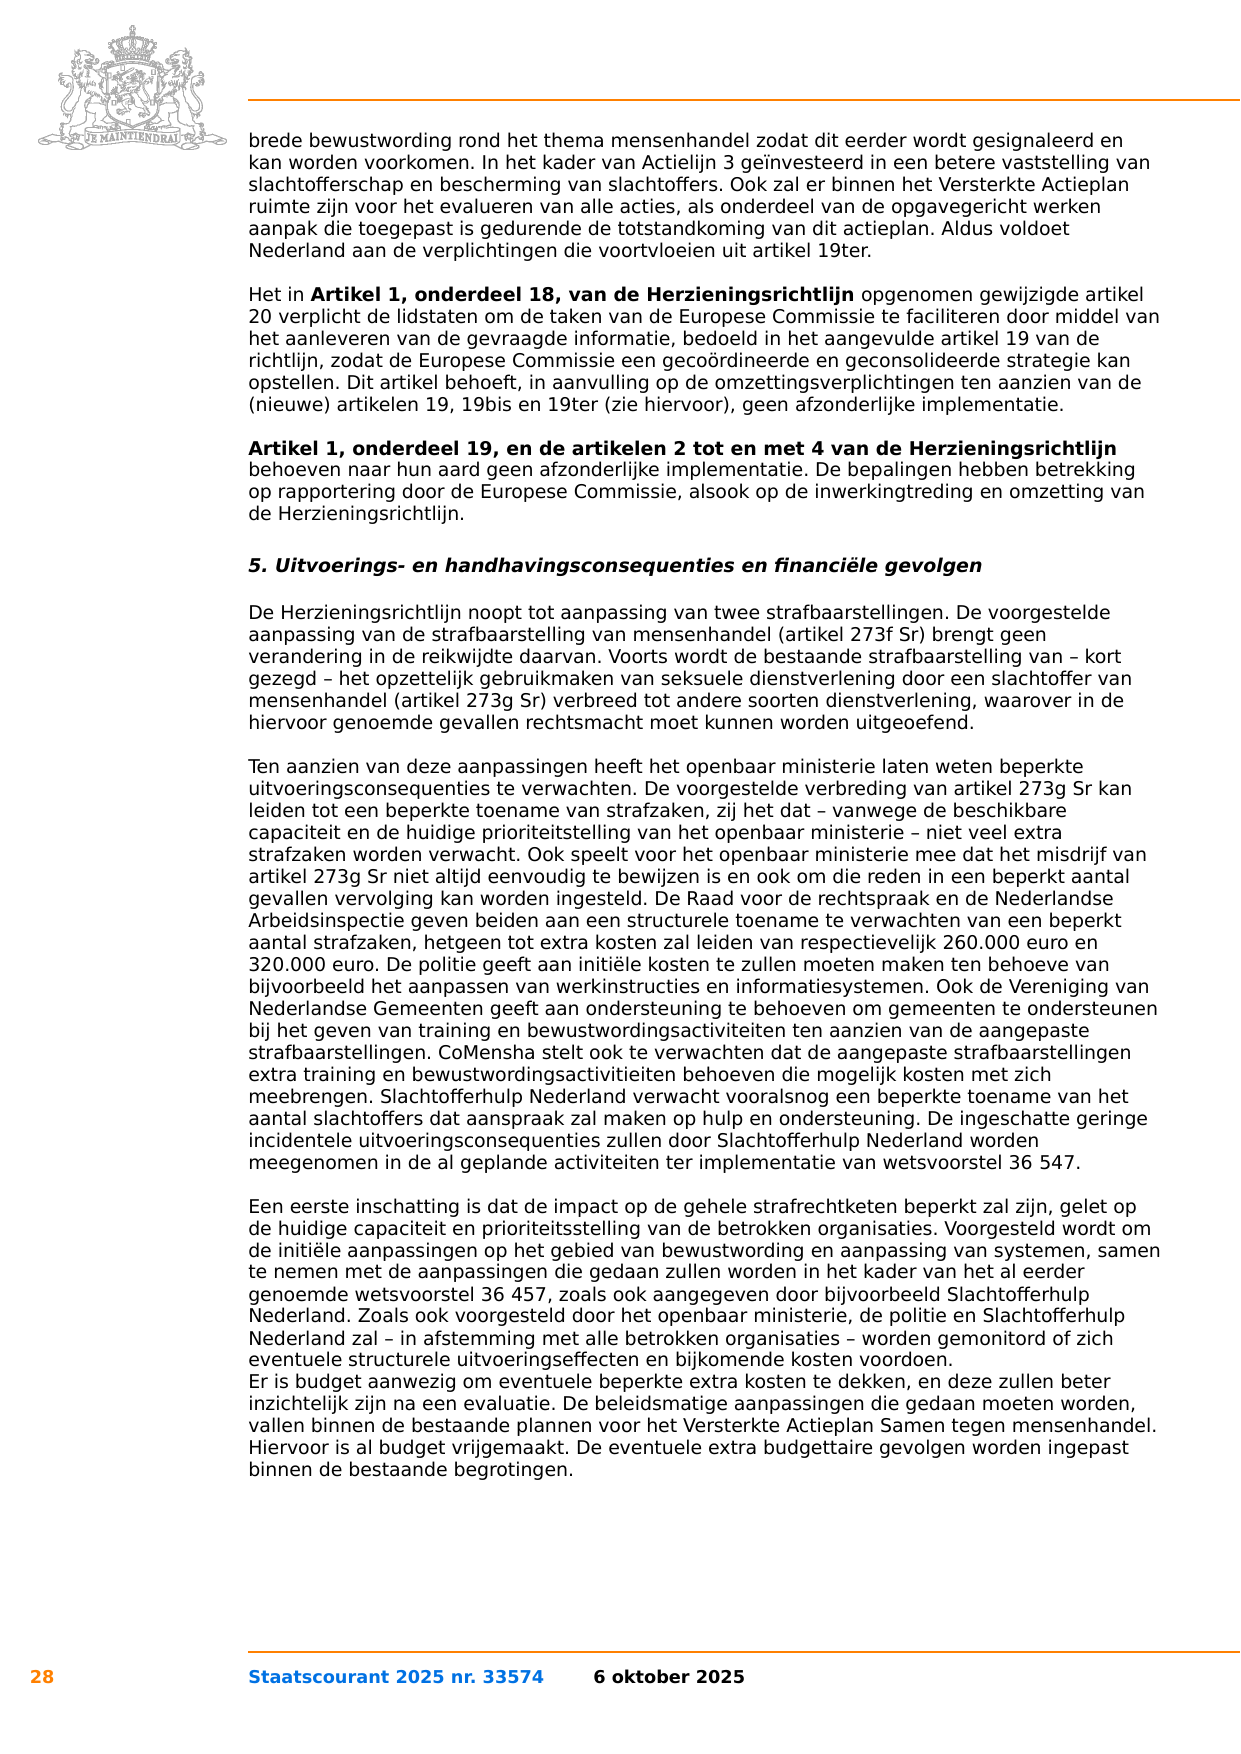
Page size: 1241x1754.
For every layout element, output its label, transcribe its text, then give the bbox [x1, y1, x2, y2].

text Ten aanzien van deze aanpassingen heeft het openbaar ministerie laten weten beperkte uitvoeringsconsequenties te verwachten. De voorgestelde verbreding van artikel 273g Sr kan leiden tot een beperkte toename van strafzaken, zij het dat – vanwege de beschikbare capaciteit en de huidige prioriteitstelling van het openbaar ministerie – niet veel extra strafzaken worden verwacht. Ook speelt voor het openbaar ministerie mee dat het misdrijf van artikel 273g Sr niet altijd eenvoudig te bewijzen is en ook om die reden in een beperkt aantal gevallen vervolging kan worden ingesteld. De Raad voor de rechtspraak en de Nederlandse Arbeidsinspectie geven beiden aan een structurele toename te verwachten van een beperkt aantal strafzaken, hetgeen tot extra kosten zal leiden van respectievelijk 260.000 euro en 320.000 euro. De politie geeft aan initiële kosten te zullen moeten maken ten behoeve van bijvoorbeeld het aanpassen van werkinstructies en informatiesystemen. Ook de Vereniging van Nederlandse Gemeenten geeft aan ondersteuning te behoeven om gemeenten te ondersteunen bij het geven van training en bewustwordingsactiviteiten ten aanzien van de aangepaste strafbaarstellingen. CoMensha stelt ook te verwachten dat de aangepaste strafbaarstellingen extra training en bewustwordingsactivitieiten behoeven die mogelijk kosten met zich meebrengen. Slachtofferhulp Nederland verwacht vooralsnog een beperkte toename van het aantal slachtoffers dat aanspraak zal maken op hulp en ondersteuning. De ingeschatte geringe incidentele uitvoeringsconsequenties zullen door Slachtofferhulp Nederland worden meegenomen in de al geplande activiteiten ter implementatie van wetsvoorstel 36 547. [248, 756, 1163, 1174]
text Artikel 1, onderdeel 19, en de artikelen 2 tot en met 4 van de Herzieningsrichtlijn behoeven naar hun aard geen afzonderlijke implementatie. De bepalingen hebben betrekking op rapportering door de Europese Commissie, alsook op de inwerkingtreding en omzetting van de Herzieningsrichtlijn. [248, 437, 1163, 525]
text Het in Artikel 1, onderdeel 18, van de Herzieningsrichtlijn opgenomen gewijzigde artikel 20 verplicht de lidstaten om de taken van de Europese Commissie te faciliteren door middel van het aanleveren van de gevraagde informatie, bedoeld in het aangevulde artikel 19 van de richtlijn, zodat de Europese Commissie een gecoördineerde en geconsolideerde strategie kan opstellen. Dit artikel behoeft, in aanvulling op de omzettingsverplichtingen ten aanzien van de (nieuwe) artikelen 19, 19bis en 19ter (zie hiervoor), geen afzonderlijke implementatie. [248, 284, 1163, 416]
subtitle 5. Uitvoerings- en handhavingsconsequenties en financiële gevolgen [248, 555, 1163, 577]
text De Herzieningsrichtlijn noopt tot aanpassing van twee strafbaarstellingen. De voorgestelde aanpassing van de strafbaarstelling van mensenhandel (artikel 273f Sr) brengt geen verandering in de reikwijdte daarvan. Voorts wordt de bestaande strafbaarstelling van – kort gezegd – het opzettelijk gebruikmaken van seksuele dienstverlening door een slachtoffer van mensenhandel (artikel 273g Sr) verbreed tot andere soorten dienstverlening, waarover in de hiervoor genoemde gevallen rechtsmacht moet kunnen worden uitgeoefend. [248, 602, 1163, 734]
picture [38, 25, 227, 150]
text Er is budget aanwezig om eventuele beperkte extra kosten te dekken, en deze zullen beter inzichtelijk zijn na een evaluatie. De beleidsmatige aanpassingen die gedaan moeten worden, vallen binnen de bestaande plannen voor het Versterkte Actieplan Samen tegen mensenhandel. Hiervoor is al budget vrijgemaakt. De eventuele extra budgettaire gevolgen worden ingepast binnen de bestaande begrotingen. [248, 1371, 1163, 1481]
text Een eerste inschatting is dat de impact op de gehele strafrechtketen beperkt zal zijn, gelet op de huidige capaciteit en prioriteitsstelling van de betrokken organisaties. Voorgesteld wordt om de initiële aanpassingen op het gebied van bewustwording en aanpassing van systemen, samen te nemen met de aanpassingen die gedaan zullen worden in het kader van het al eerder genoemde wetsvoorstel 36 457, zoals ook aangegeven door bijvoorbeeld Slachtofferhulp Nederland. Zoals ook voorgesteld door het openbaar ministerie, de politie en Slachtofferhulp Nederland zal – in afstemming met alle betrokken organisaties – worden gemonitord of zich eventuele structurele uitvoeringseffecten en bijkomende kosten voordoen. [248, 1196, 1163, 1371]
text brede bewustwording rond het thema mensenhandel zodat dit eerder wordt gesignaleerd en kan worden voorkomen. In het kader van Actielijn 3 geïnvesteerd in een betere vaststelling van slachtofferschap en bescherming van slachtoffers. Ook zal er binnen het Versterkte Actieplan ruimte zijn voor het evalueren van alle acties, als onderdeel van de opgavegericht werken aanpak die toegepast is gedurende de totstandkoming van dit actieplan. Aldus voldoet Nederland aan de verplichtingen die voortvloeien uit artikel 19ter. [248, 130, 1163, 262]
